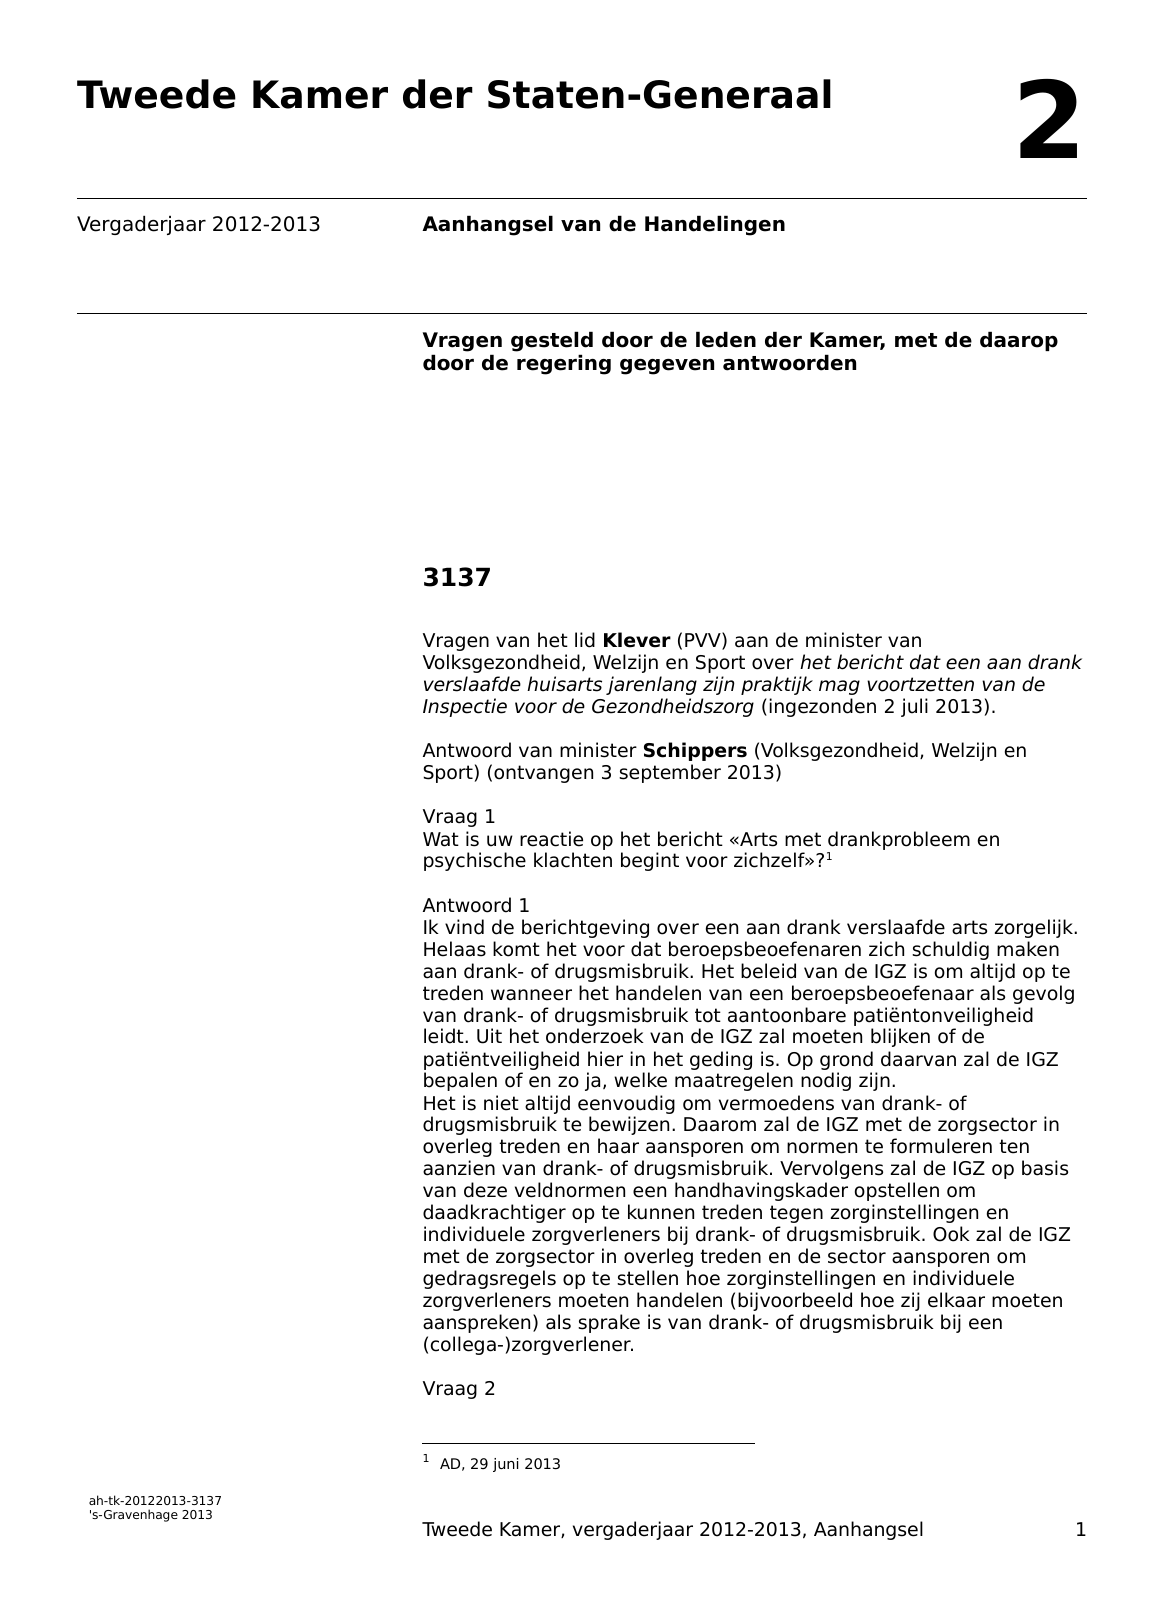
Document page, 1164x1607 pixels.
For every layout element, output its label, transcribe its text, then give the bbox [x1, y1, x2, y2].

text Het is niet altijd eenvoudig om vermoedens van drank- of drugsmisbruik te bewijzen. Daarom zal de IGZ met de zorgsector in overleg treden en haar aansporen om normen te formuleren ten aanzien van drank- of drugsmisbruik. Vervolgens zal de IGZ op basis van deze veldnormen een handhavingskader opstellen om daadkrachtiger op te kunnen treden tegen zorginstellingen en individuele zorgverleners bij drank- of drugsmisbruik. Ook zal de IGZ met de zorgsector in overleg treden en de sector aansporen om gedragsregels op te stellen hoe zorginstellingen en individuele zorgverleners moeten handelen (bijvoorbeeld hoe zij elkaar moeten aanspreken) als sprake is van drank- of drugsmisbruik bij een (collega-)zorgverlener. [422, 1092, 1087, 1356]
text Wat is uw reactie op het bericht «Arts met drankprobleem en psychische klachten begint voor zichzelf»? [422, 828, 1087, 872]
table_header 2 [886, 59, 1087, 198]
text ah-tk-20122013-3137 [88, 1494, 323, 1508]
table_cell Aanhangsel van de Handelingen [422, 199, 1087, 313]
text Vragen van het lid Klever (PVV) aan de minister van Volksgezondheid, Welzijn en Sport over het bericht dat een aan drank verslaafde huisarts jarenlang zijn praktijk mag voortzetten van de Inspectie voor de Gezondheidszorg (ingezonden 2 juli 2013). [422, 630, 1087, 718]
text 3137 [422, 563, 1087, 592]
text Antwoord van minister Schippers (Volksgezondheid, Welzijn en Sport) (ontvangen 3 september 2013) [422, 740, 1087, 784]
table_cell Vergaderjaar 2012-2013 [77, 199, 422, 313]
text 's-Gravenhage 2013 [88, 1508, 323, 1522]
text Ik vind de berichtgeving over een aan drank verslaafde arts zorgelijk. Helaas komt het voor dat beroepsbeoefenaren zich schuldig maken aan drank- of drugsmisbruik. Het beleid van de IGZ is om altijd op te treden wanneer het handelen van een beroepsbeoefenaar als gevolg van drank- of drugsmisbruik tot aantoonbare patiëntonveiligheid leidt. Uit het onderzoek van de IGZ zal moeten blijken of de patiëntveiligheid hier in het geding is. Op grond daarvan zal de IGZ bepalen of en zo ja, welke maatregelen nodig zijn. [422, 917, 1087, 1092]
text Vraag 1 [422, 806, 1087, 828]
text Antwoord 1 [422, 894, 1087, 917]
text AD, 29 juni 2013 [422, 1452, 1087, 1474]
table_cell Vragen gesteld door de leden der Kamer, met de daarop door de regering gegeven antwoorden [422, 314, 1087, 375]
table_header Tweede Kamer der Staten-Generaal [77, 59, 886, 198]
table_cell [77, 314, 422, 375]
text Vraag 2 [422, 1378, 1087, 1400]
